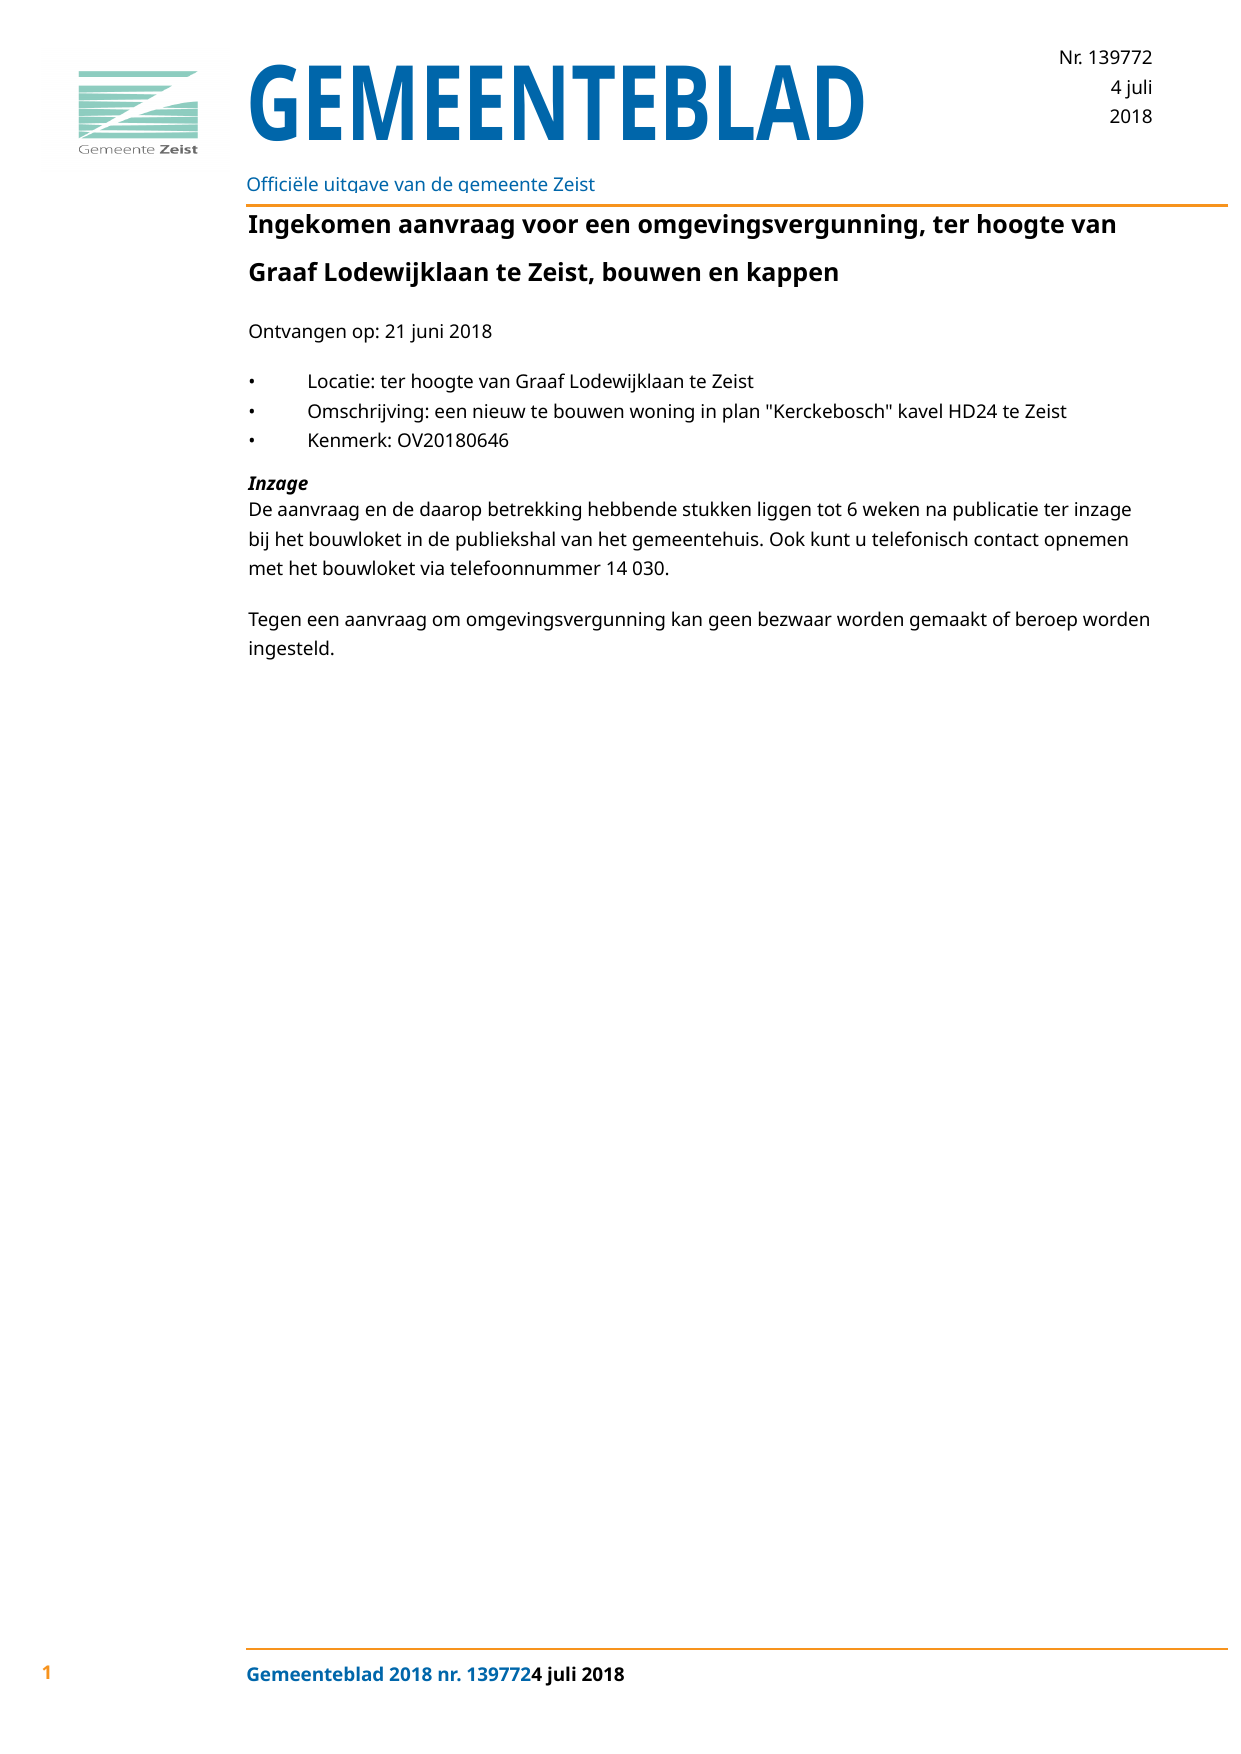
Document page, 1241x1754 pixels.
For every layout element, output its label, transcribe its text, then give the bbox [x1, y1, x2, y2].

picture [41, 47, 231, 172]
text Ontvangen op: 21 juni 2018 [248, 318, 1152, 344]
text Inzage [248, 471, 1152, 496]
text Ingekomen aanvraag voor een omgevingsvergunning, ter hoogte van Graaf Lodewijklaan te Zeist, bouwen en kappen [248, 207, 1152, 288]
list Locatie: ter hoogte van Graaf Lodewijklaan te Zeist [248, 368, 1152, 394]
text De aanvraag en de daarop betrekking hebbende stukken liggen tot 6 weken na publicatie ter inzage bij het bouwloket in de publiekshal van het gemeentehuis. Ook kunt u telefonisch contact opnemen met het bouwloket via telefoonnummer 14 030. [248, 496, 1152, 581]
text Tegen een aanvraag om omgevingsvergunning kan geen bezwaar worden gemaakt of beroep worden ingesteld. [248, 606, 1152, 661]
list Omschrijving: een nieuw te bouwen woning in plan "Kerckebosch" kavel HD24 te Zeist [248, 398, 1152, 424]
list Kenmerk: OV20180646 [248, 427, 1152, 453]
